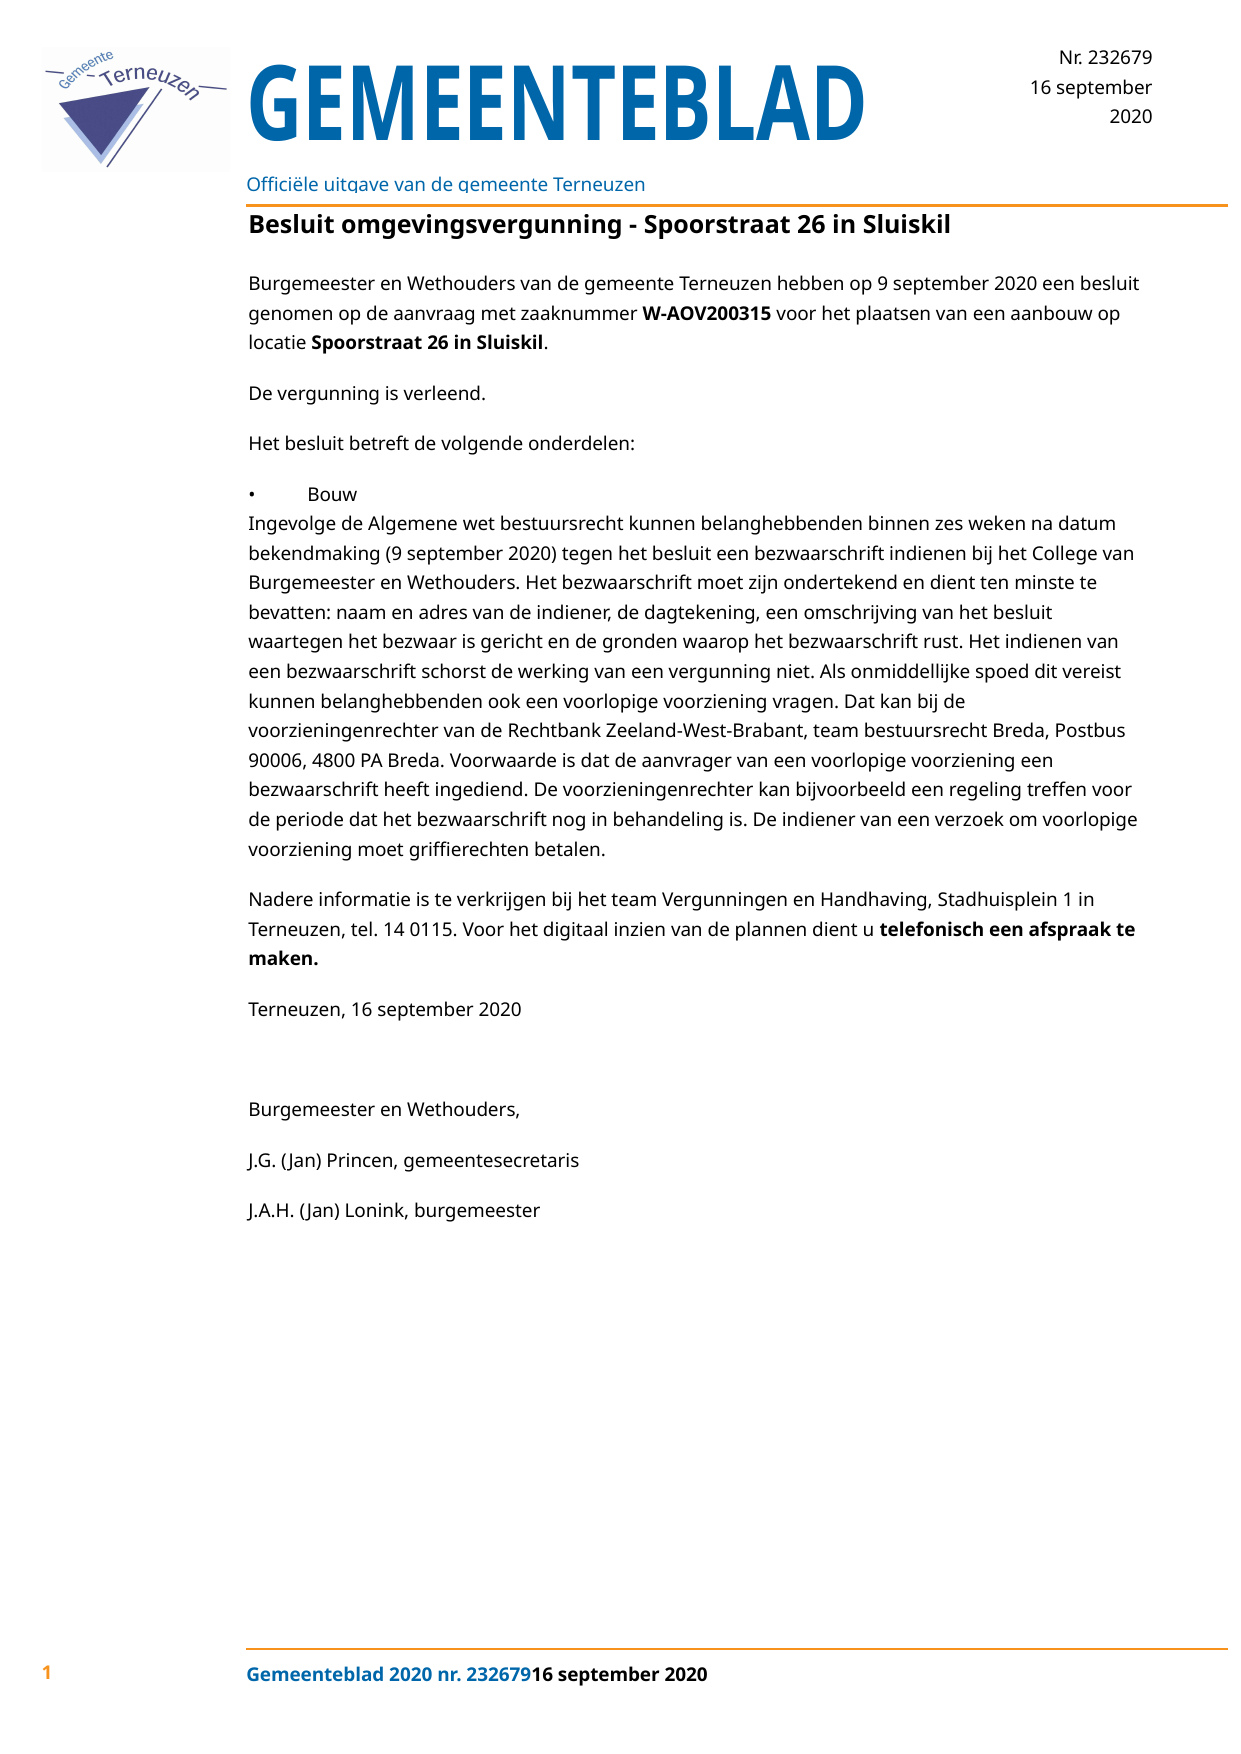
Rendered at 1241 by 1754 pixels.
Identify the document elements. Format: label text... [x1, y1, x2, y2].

text Burgemeester en Wethouders van de gemeente Terneuzen hebben op 9 september 2020 een besluit genomen op de aanvraag met zaaknummer W-AOV200315 voor het plaatsen van een aanbouw op locatie Spoorstraat 26 in Sluiskil. [248, 270, 1152, 355]
text Terneuzen, 16 september 2020 [248, 996, 1152, 1021]
text Besluit omgevingsvergunning - Spoorstraat 26 in Sluiskil [248, 207, 1152, 241]
list Bouw [248, 481, 1152, 506]
text J.A.H. (Jan) Lonink, burgemeester [248, 1197, 1152, 1223]
text De vergunning is verleend. [248, 380, 1152, 406]
picture [41, 47, 231, 172]
text Het besluit betreft de volgende onderdelen: [248, 430, 1152, 456]
text J.G. (Jan) Princen, gemeentesecretaris [248, 1147, 1152, 1173]
text Burgemeester en Wethouders, [248, 1097, 1152, 1122]
text Nadere informatie is te verkrijgen bij het team Vergunningen en Handhaving, Stadhuisplein 1 in Terneuzen, tel. 14 0115. Voor het digitaal inzien van de plannen dient u telefonisch een afspraak te maken. [248, 886, 1152, 971]
text Ingevolge de Algemene wet bestuursrecht kunnen belanghebbenden binnen zes weken na datum bekendmaking (9 september 2020) tegen het besluit een bezwaarschrift indienen bij het College van Burgemeester en Wethouders. Het bezwaarschrift moet zijn ondertekend en dient ten minste te bevatten: naam en adres van de indiener, de dagtekening, een omschrijving van het besluit waartegen het bezwaar is gericht en de gronden waarop het bezwaarschrift rust. Het indienen van een bezwaarschrift schorst de werking van een vergunning niet. Als onmiddellijke spoed dit vereist kunnen belanghebbenden ook een voorlopige voorziening vragen. Dat kan bij de voorzieningenrechter van de Rechtbank Zeeland-West-Brabant, team bestuursrecht Breda, Postbus 90006, 4800 PA Breda. Voorwaarde is dat de aanvrager van een voorlopige voorziening een bezwaarschrift heeft ingediend. De voorzieningenrechter kan bijvoorbeeld een regeling treffen voor de periode dat het bezwaarschrift nog in behandeling is. De indiener van een verzoek om voorlopige voorziening moet griffierechten betalen. [248, 510, 1152, 861]
